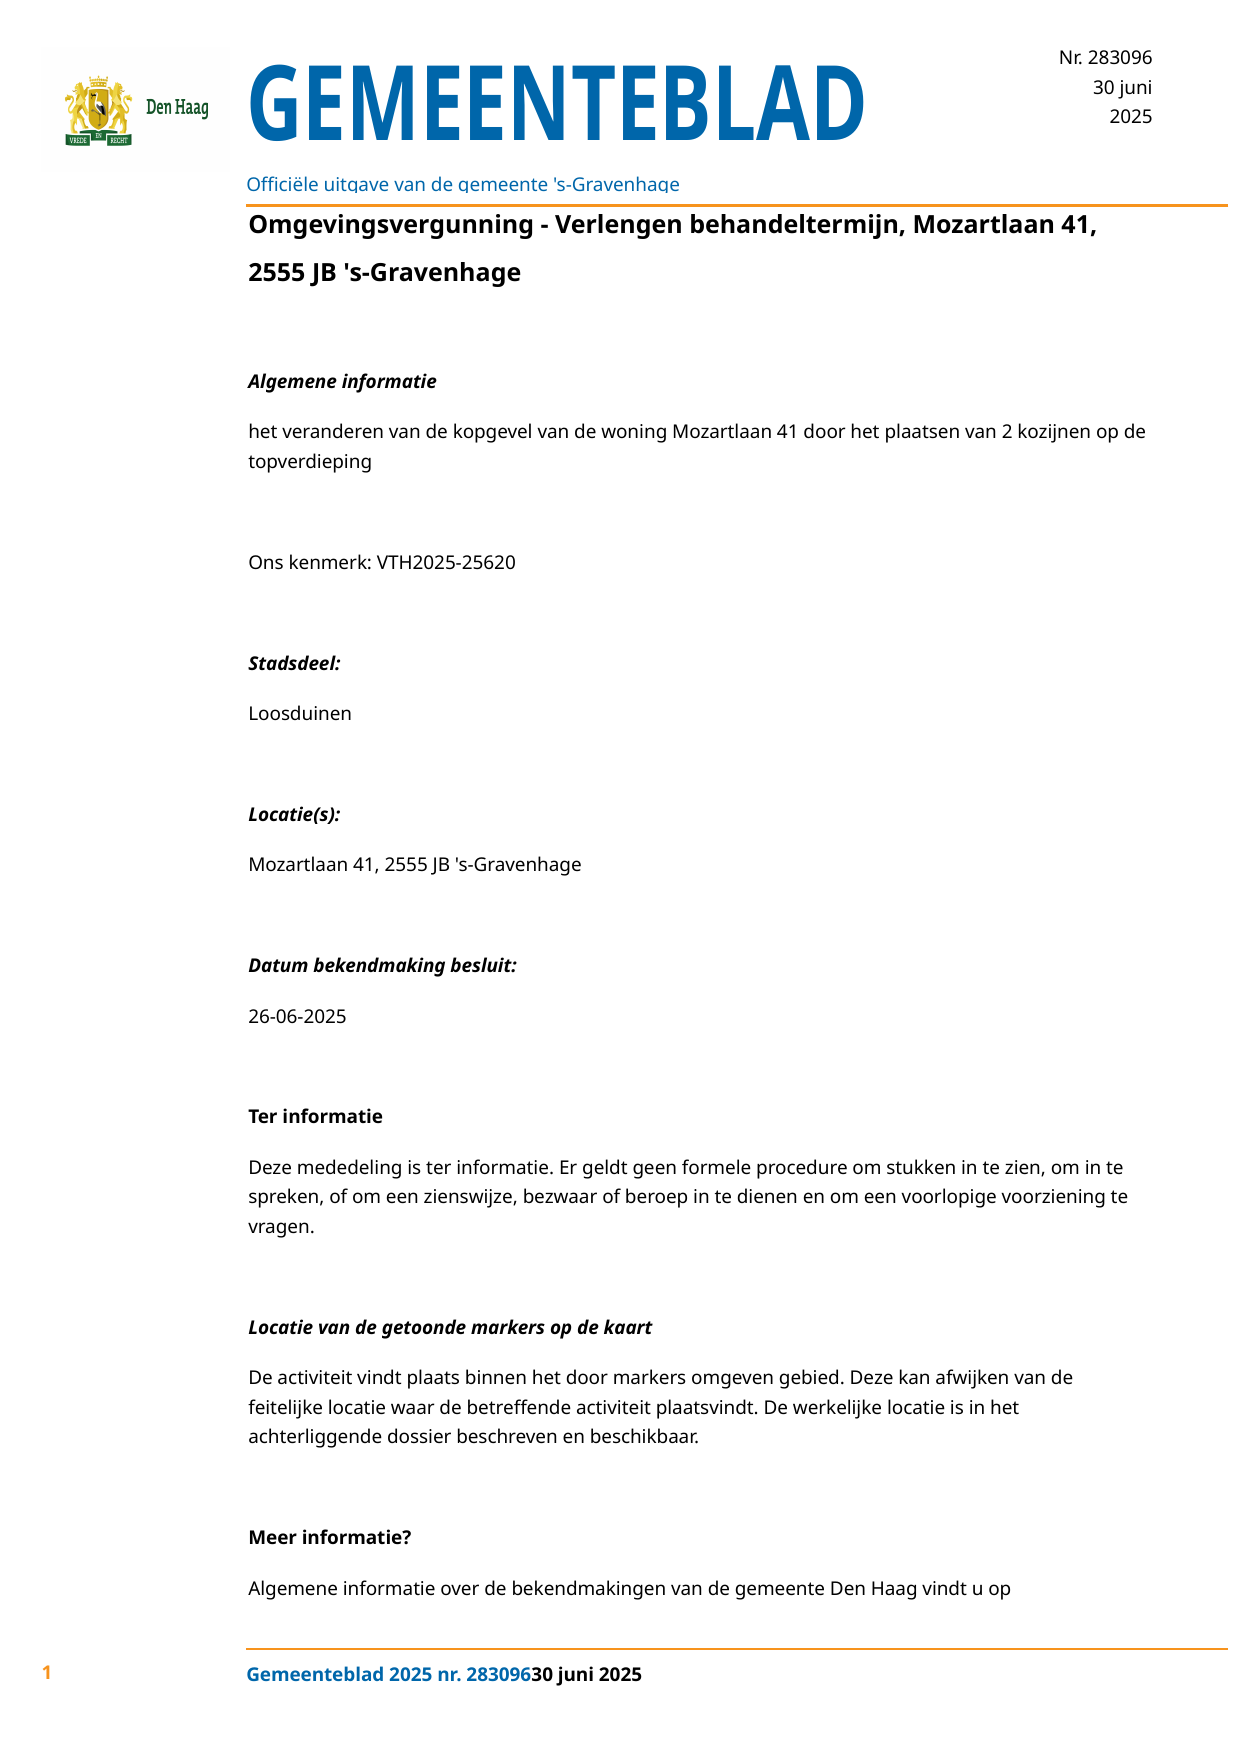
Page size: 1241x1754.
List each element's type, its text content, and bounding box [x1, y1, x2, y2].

text Stadsdeel: [248, 650, 1152, 676]
text 26-06-2025 [248, 1003, 1152, 1029]
text De activiteit vindt plaats binnen het door markers omgeven gebied. Deze kan afwijken van de feitelijke locatie waar de betreffende activiteit plaatsvindt. De werkelijke locatie is in het achterliggende dossier beschreven en beschikbaar. [248, 1364, 1152, 1449]
text Datum bekendmaking besluit: [248, 952, 1152, 978]
text Locatie(s): [248, 801, 1152, 827]
text Ons kenmerk: VTH2025-25620 [248, 549, 1152, 575]
text Algemene informatie [248, 368, 1152, 394]
text Deze mededeling is ter informatie. Er geldt geen formele procedure om stukken in te zien, om in te spreken, of om een zienswijze, bezwaar of beroep in te dienen en om een voorlopige voorziening te vragen. [248, 1154, 1152, 1239]
text het veranderen van de kopgevel van de woning Mozartlaan 41 door het plaatsen van 2 kozijnen op de topverdieping [248, 419, 1152, 474]
text Algemene informatie over de bekendmakingen van de gemeente Den Haag vindt u op [248, 1575, 1152, 1601]
text Mozartlaan 41, 2555 JB 's-Gravenhage [248, 852, 1152, 877]
text Locatie van de getoonde markers op de kaart [248, 1314, 1152, 1340]
picture [41, 47, 231, 172]
text Ter informatie [248, 1104, 1152, 1129]
text Omgevingsvergunning - Verlengen behandeltermijn, Mozartlaan 41, 2555 JB 's-Gravenhage [248, 207, 1152, 288]
text Meer informatie? [248, 1524, 1152, 1550]
text Loosduinen [248, 700, 1152, 726]
